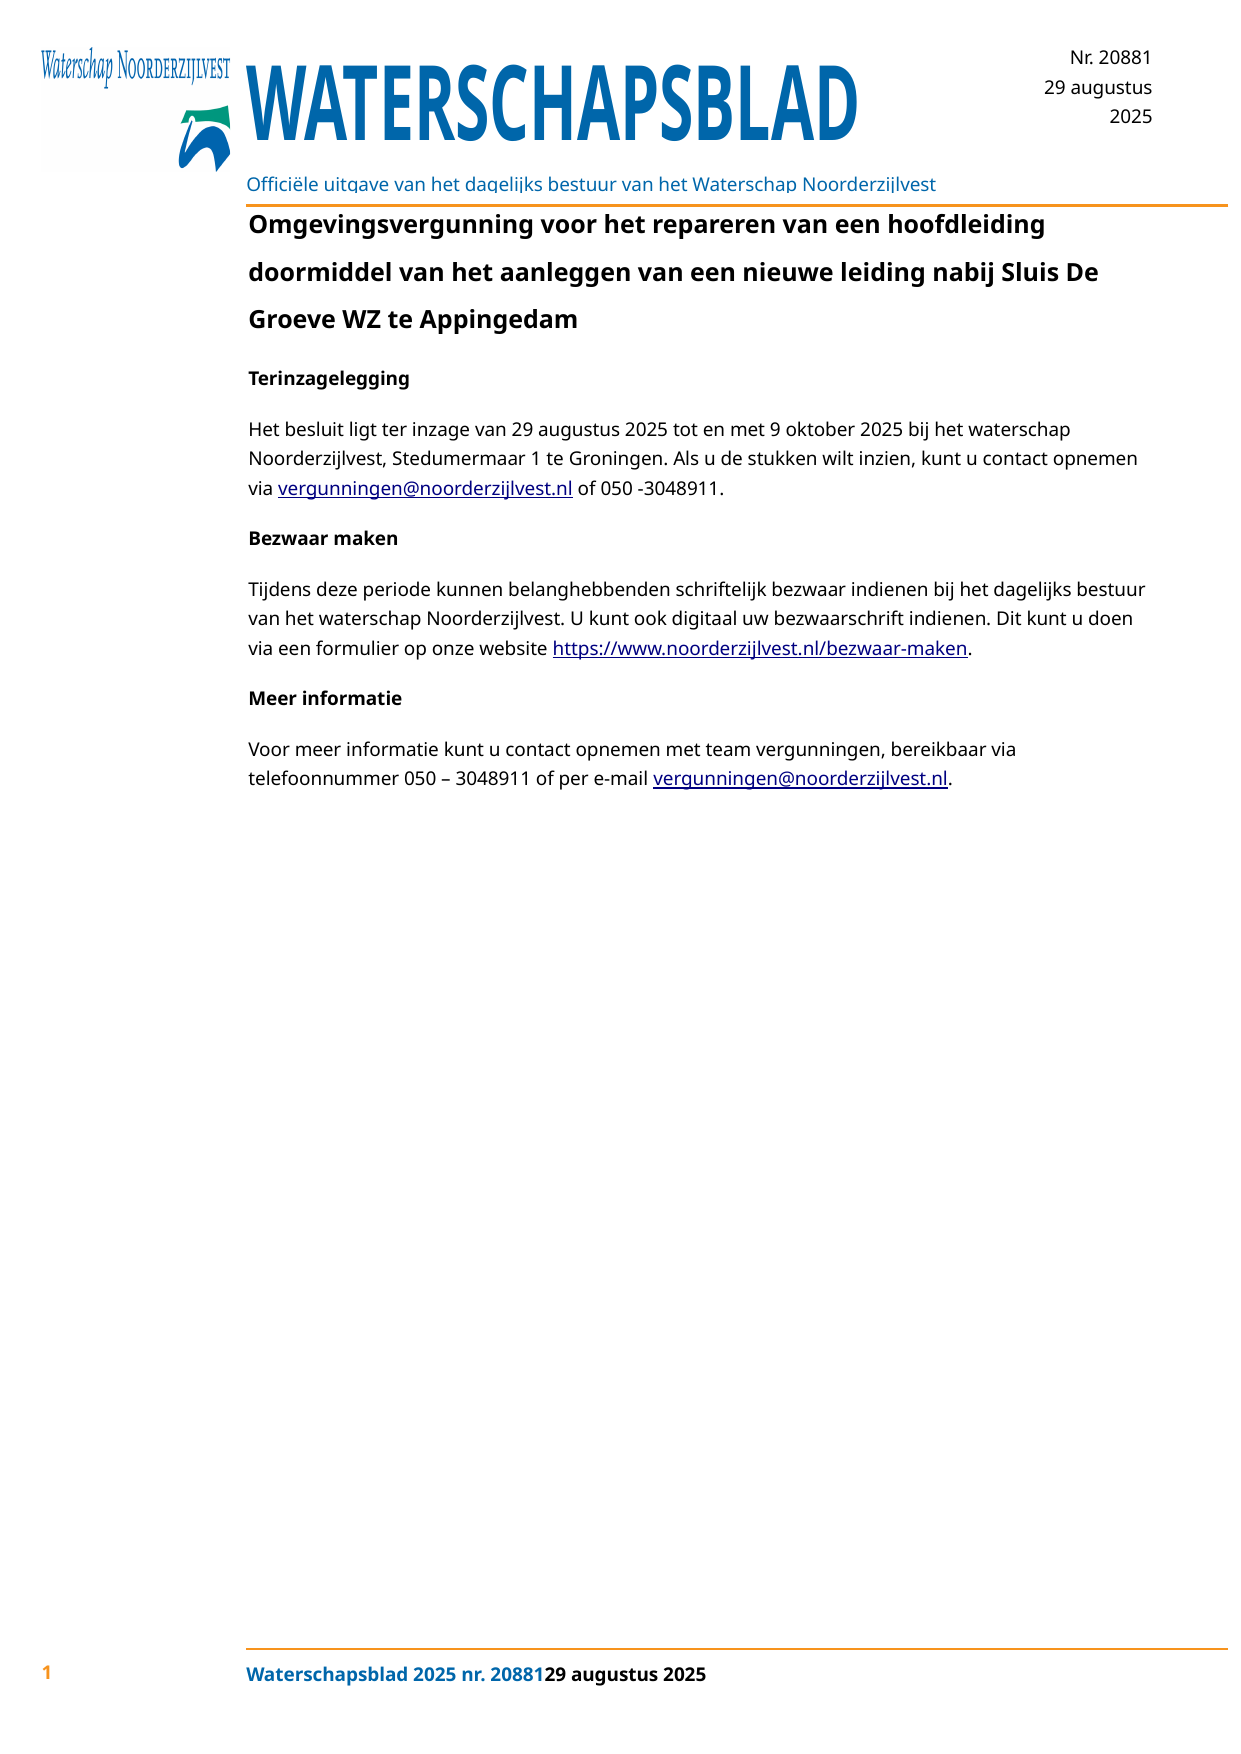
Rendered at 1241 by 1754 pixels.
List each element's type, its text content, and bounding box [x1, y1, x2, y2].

text Voor meer informatie kunt u contact opnemen met team vergunningen, bereikbaar via telefoonnummer 050 – 3048911 of per e-mail vergunningen@noorderzijlvest.nl. [248, 736, 1152, 791]
text Bezwaar maken [248, 526, 1152, 551]
text Omgevingsvergunning voor het repareren van een hoofdleiding doormiddel van het aanleggen van een nieuwe leiding nabij Sluis De Groeve WZ te Appingedam [248, 207, 1152, 336]
text Tijdens deze periode kunnen belanghebbenden schriftelijk bezwaar indienen bij het dagelijks bestuur van het waterschap Noorderzijlvest. U kunt ook digitaal uw bezwaarschrift indienen. Dit kunt u doen via een formulier op onze website https://www.noorderzijlvest.nl/bezwaar-maken. [248, 576, 1152, 661]
text Het besluit ligt ter inzage van 29 augustus 2025 tot en met 9 oktober 2025 bij het waterschap Noorderzijlvest, Stedumermaar 1 te Groningen. Als u de stukken wilt inzien, kunt u contact opnemen via vergunningen@noorderzijlvest.nl of 050 -3048911. [248, 416, 1152, 501]
text Terinzagelegging [248, 366, 1152, 391]
text Meer informatie [248, 686, 1152, 711]
picture [41, 47, 231, 172]
